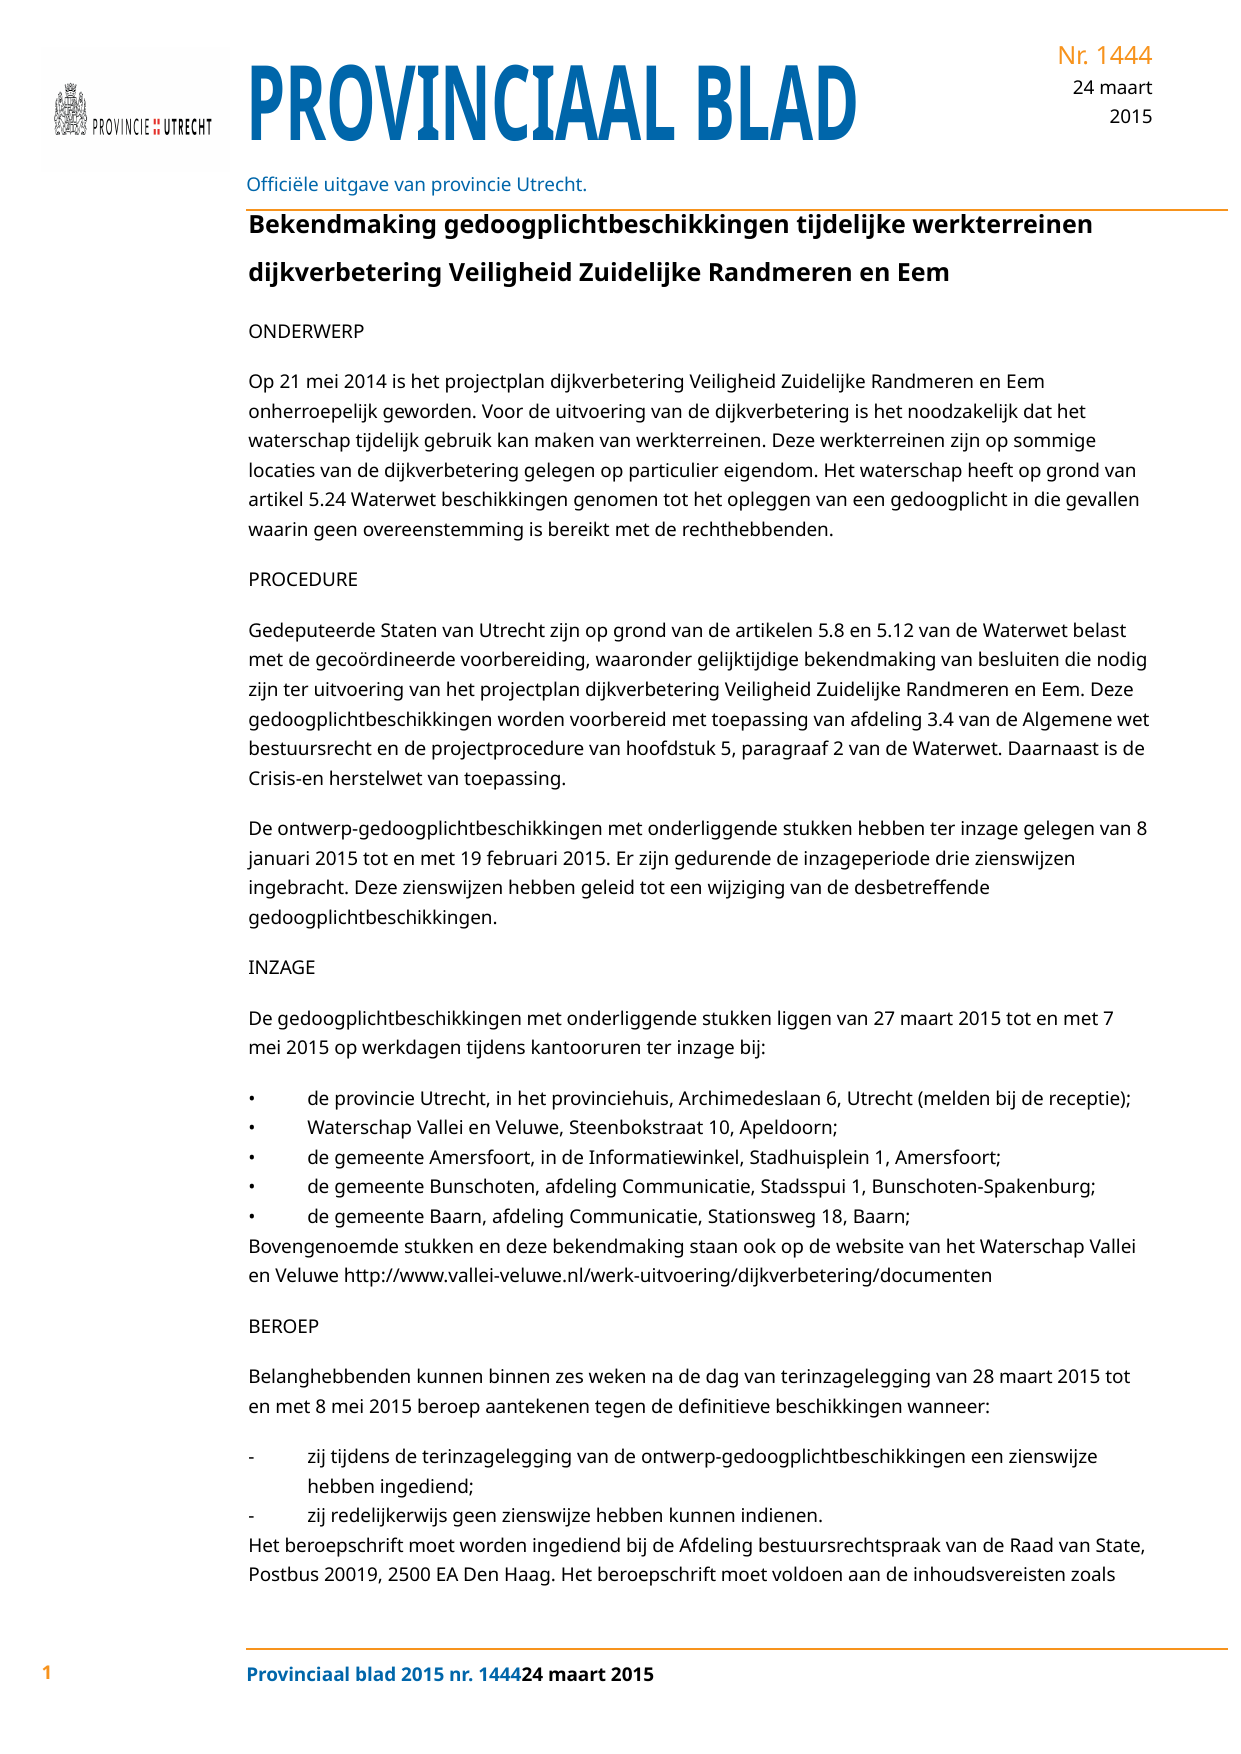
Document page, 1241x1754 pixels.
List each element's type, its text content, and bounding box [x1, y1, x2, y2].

picture [41, 47, 231, 172]
text INZAGE [248, 954, 1152, 980]
text ONDERWERP [248, 318, 1152, 344]
text Bovengenoemde stukken en deze bekendmaking staan ook op de website van het Waterschap Vallei en Veluwe http://www.vallei-veluwe.nl/werk-uitvoering/dijkverbetering/documenten [248, 1233, 1152, 1288]
text BEROEP [248, 1313, 1152, 1339]
text De ontwerp-gedoogplichtbeschikkingen met onderliggende stukken hebben ter inzage gelegen van 8 januari 2015 tot en met 19 februari 2015. Er zijn gedurende de inzageperiode drie zienswijzen ingebracht. Deze zienswijzen hebben geleid tot een wijziging van de desbetreffende gedoogplichtbeschikkingen. [248, 815, 1152, 930]
text Gedeputeerde Staten van Utrecht zijn op grond van de artikelen 5.8 en 5.12 van de Waterwet belast met de gecoördineerde voorbereiding, waaronder gelijktijdige bekendmaking van besluiten die nodig zijn ter uitvoering van het projectplan dijkverbetering Veiligheid Zuidelijke Randmeren en Eem. Deze gedoogplichtbeschikkingen worden voorbereid met toepassing van afdeling 3.4 van de Algemene wet bestuursrecht en de projectprocedure van hoofdstuk 5, paragraaf 2 van de Waterwet. Daarnaast is de Crisis-en herstelwet van toepassing. [248, 617, 1152, 791]
list Waterschap Vallei en Veluwe, Steenbokstraat 10, Apeldoorn; [248, 1114, 1152, 1140]
text De gedoogplichtbeschikkingen met onderliggende stukken liggen van 27 maart 2015 tot en met 7 mei 2015 op werkdagen tijdens kantooruren ter inzage bij: [248, 1005, 1152, 1060]
list zij redelijkerwijs geen zienswijze hebben kunnen indienen. [248, 1502, 1152, 1528]
list de gemeente Bunschoten, afdeling Communicatie, Stadsspui 1, Bunschoten-Spakenburg; [248, 1174, 1152, 1199]
list de gemeente Amersfoort, in de Informatiewinkel, Stadhuisplein 1, Amersfoort; [248, 1144, 1152, 1170]
text Op 21 mei 2014 is het projectplan dijkverbetering Veiligheid Zuidelijke Randmeren en Eem onherroepelijk geworden. Voor de uitvoering van de dijkverbetering is het noodzakelijk dat het waterschap tijdelijk gebruik kan maken van werkterreinen. Deze werkterreinen zijn op sommige locaties van de dijkverbetering gelegen op particulier eigendom. Het waterschap heeft op grond van artikel 5.24 Waterwet beschikkingen genomen tot het opleggen van een gedoogplicht in die gevallen waarin geen overeenstemming is bereikt met de rechthebbenden. [248, 368, 1152, 542]
text PROCEDURE [248, 567, 1152, 592]
text Het beroepschrift moet worden ingediend bij de Afdeling bestuursrechtspraak van de Raad van State, Postbus 20019, 2500 EA Den Haag. Het beroepschrift moet voldoen aan de inhoudsvereisten zoals [248, 1532, 1152, 1587]
text Belanghebbenden kunnen binnen zes weken na de dag van terinzagelegging van 28 maart 2015 tot en met 8 mei 2015 beroep aantekenen tegen de definitieve beschikkingen wanneer: [248, 1363, 1152, 1419]
list zij tijdens de terinzagelegging van de ontwerp-gedoogplichtbeschikkingen een zienswijze hebben ingediend; [248, 1443, 1152, 1499]
text Bekendmaking gedoogplichtbeschikkingen tijdelijke werkterreinen dijkverbetering Veiligheid Zuidelijke Randmeren en Eem [248, 211, 1152, 288]
list de provincie Utrecht, in het provinciehuis, Archimedeslaan 6, Utrecht (melden bij de receptie); [248, 1085, 1152, 1111]
list de gemeente Baarn, afdeling Communicatie, Stationsweg 18, Baarn; [248, 1203, 1152, 1229]
